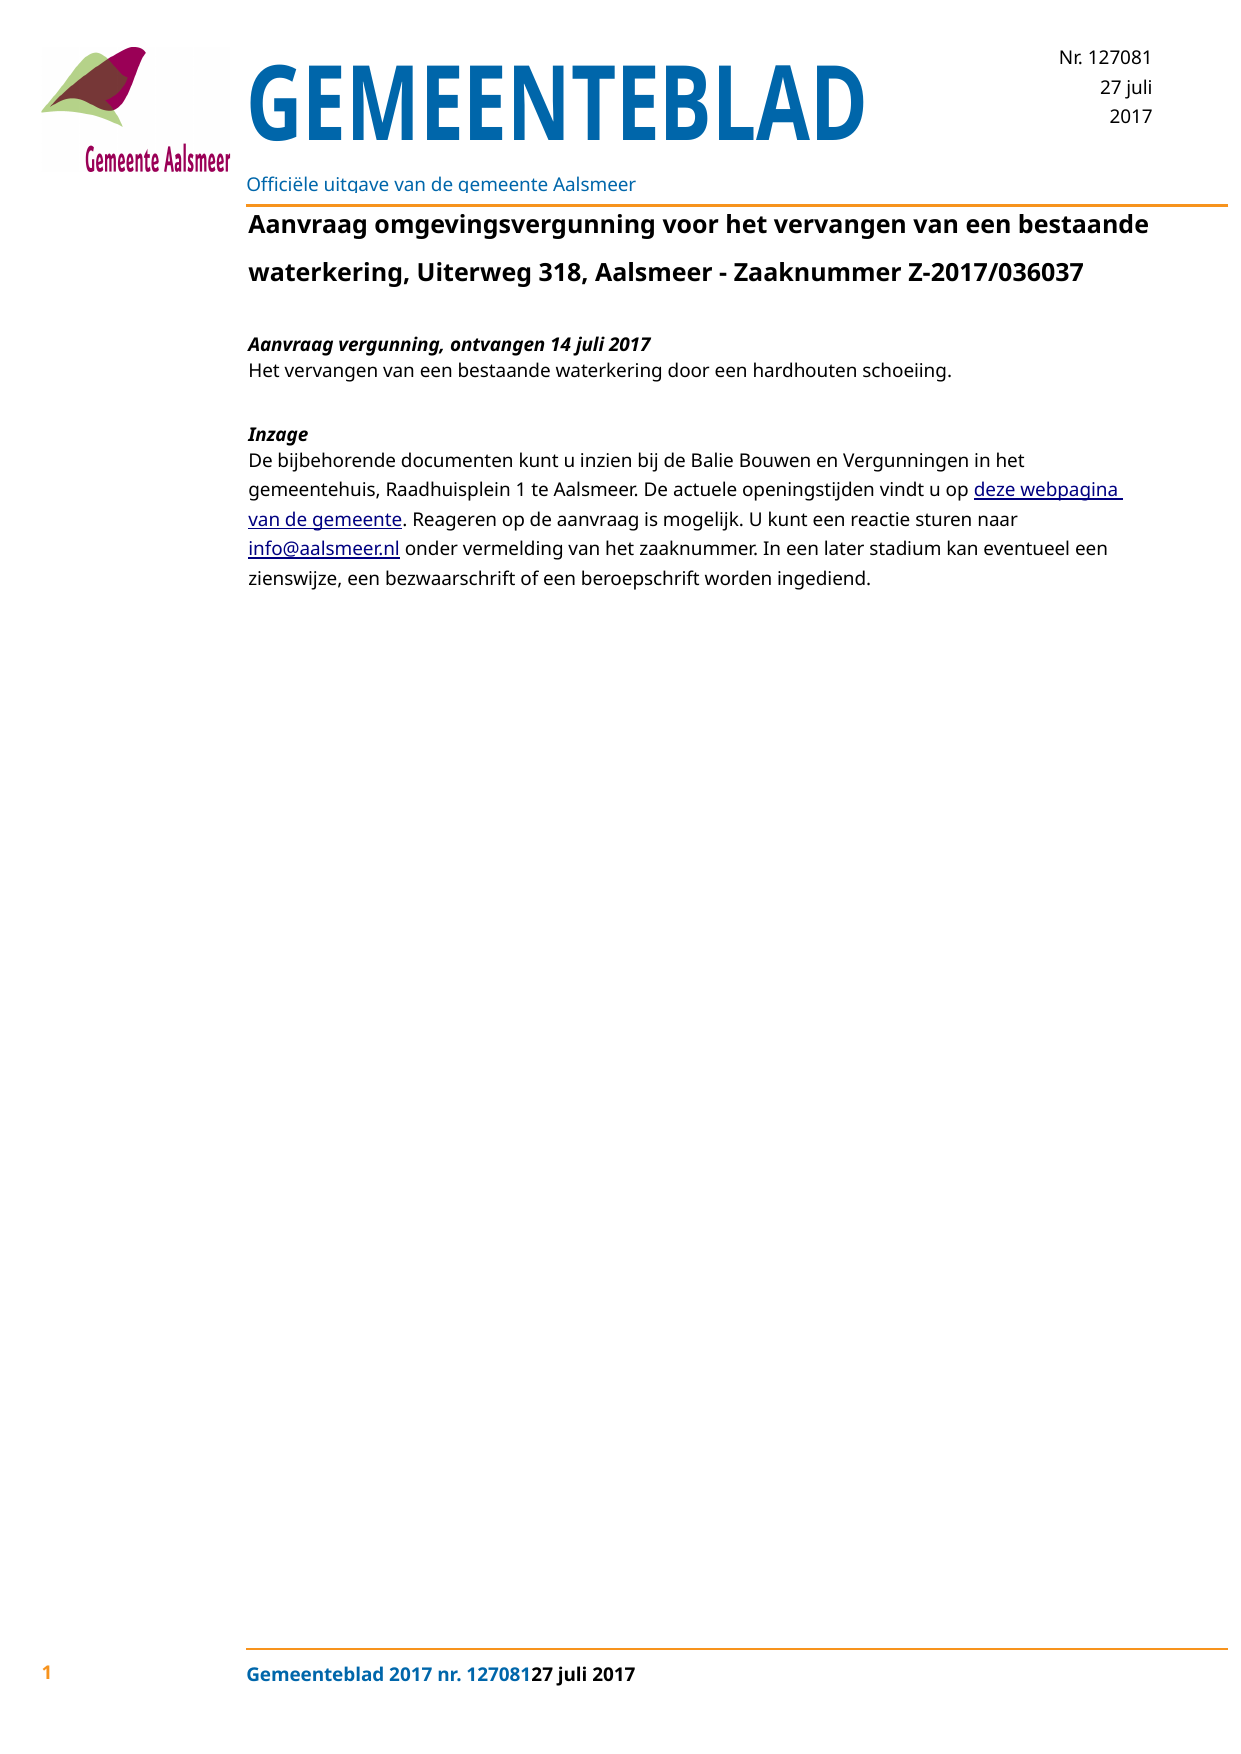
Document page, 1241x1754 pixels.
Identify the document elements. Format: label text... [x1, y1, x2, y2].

picture [41, 47, 231, 172]
text ​ [248, 616, 1152, 641]
text Inzage [248, 421, 1152, 447]
text Het vervangen van een bestaande waterkering door een hardhouten schoeiing. [248, 357, 1152, 383]
text De bijbehorende documenten kunt u inzien bij de Balie Bouwen en Vergunningen in het gemeentehuis, Raadhuisplein 1 te Aalsmeer. De actuele openingstijden vindt u op deze webpagina van de gemeente. Reageren op de aanvraag is mogelijk. U kunt een reactie sturen naar info@aalsmeer.nl onder vermelding van het zaaknummer. In een later stadium kan eventueel een zienswijze, een bezwaarschrift of een beroepschrift worden ingediend. [248, 447, 1152, 591]
text Aanvraag omgevingsvergunning voor het vervangen van een bestaande waterkering, Uiterweg 318, Aalsmeer - Zaaknummer Z-2017/036037 [248, 207, 1152, 288]
text Aanvraag vergunning, ontvangen 14 juli 2017 [248, 331, 1152, 357]
